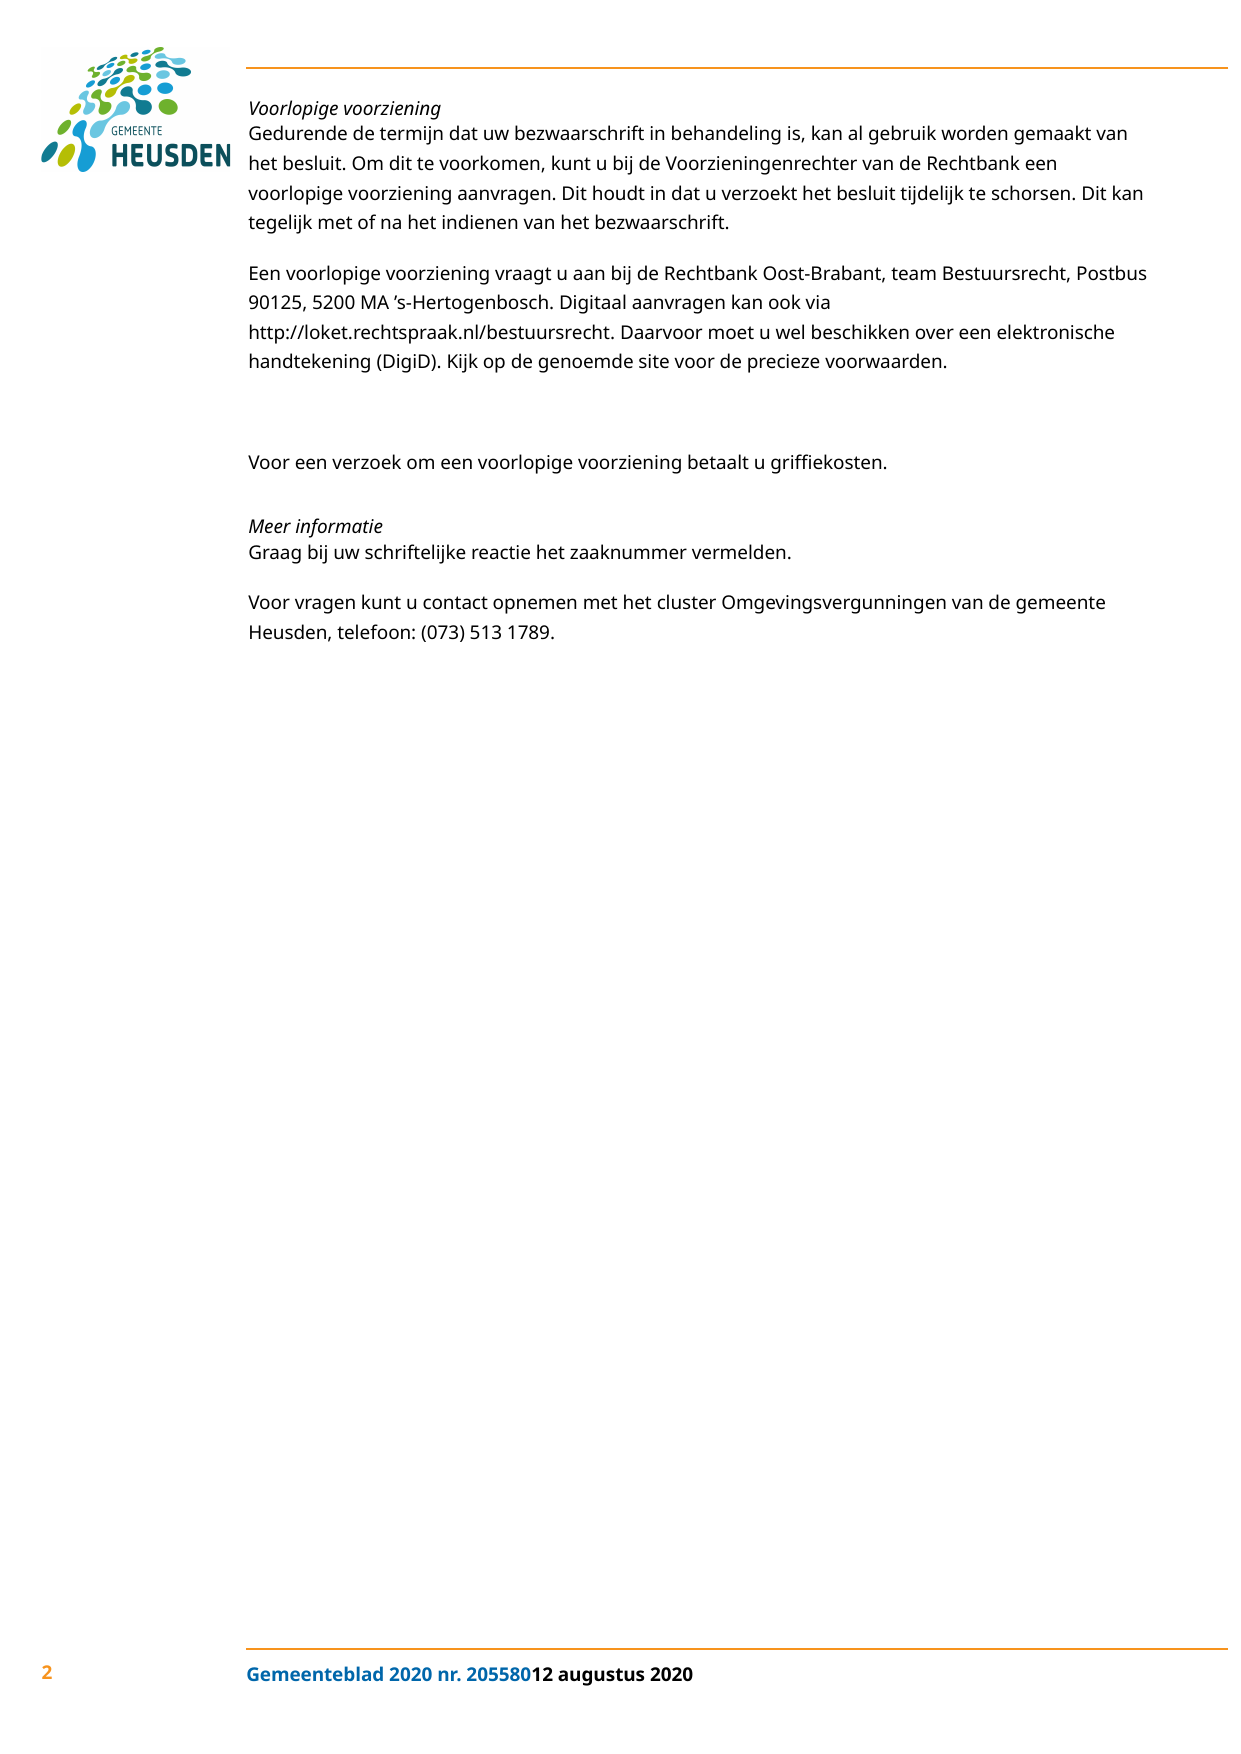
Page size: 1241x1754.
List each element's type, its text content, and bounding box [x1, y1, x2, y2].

text Voor vragen kunt u contact opnemen met het cluster Omgevingsvergunningen van de gemeente Heusden, telefoon: (073) 513 1789. [248, 589, 1152, 645]
text Voor een verzoek om een voorlopige voorziening betaalt u griffiekosten. [248, 449, 1152, 475]
text Meer informatie [248, 513, 1152, 539]
picture [41, 47, 231, 172]
text Gedurende de termijn dat uw bezwaarschrift in behandeling is, kan al gebruik worden gemaakt van het besluit. Om dit te voorkomen, kunt u bij de Voorzieningenrechter van de Rechtbank een voorlopige voorziening aanvragen. Dit houdt in dat u verzoekt het besluit tijdelijk te schorsen. Dit kan tegelijk met of na het indienen van het bezwaarschrift. [248, 121, 1152, 235]
text Voorlopige voorziening [248, 95, 1152, 121]
text Graag bij uw schriftelijke reactie het zaaknummer vermelden. [248, 539, 1152, 565]
text Een voorlopige voorziening vraagt u aan bij de Rechtbank Oost-Brabant, team Bestuursrecht, Postbus 90125, 5200 MA ’s-Hertogenbosch. Digitaal aanvragen kan ook via http://loket.rechtspraak.nl/bestuursrecht. Daarvoor moet u wel beschikken over een elektronische handtekening (DigiD). Kijk op de genoemde site voor de precieze voorwaarden. [248, 260, 1152, 374]
